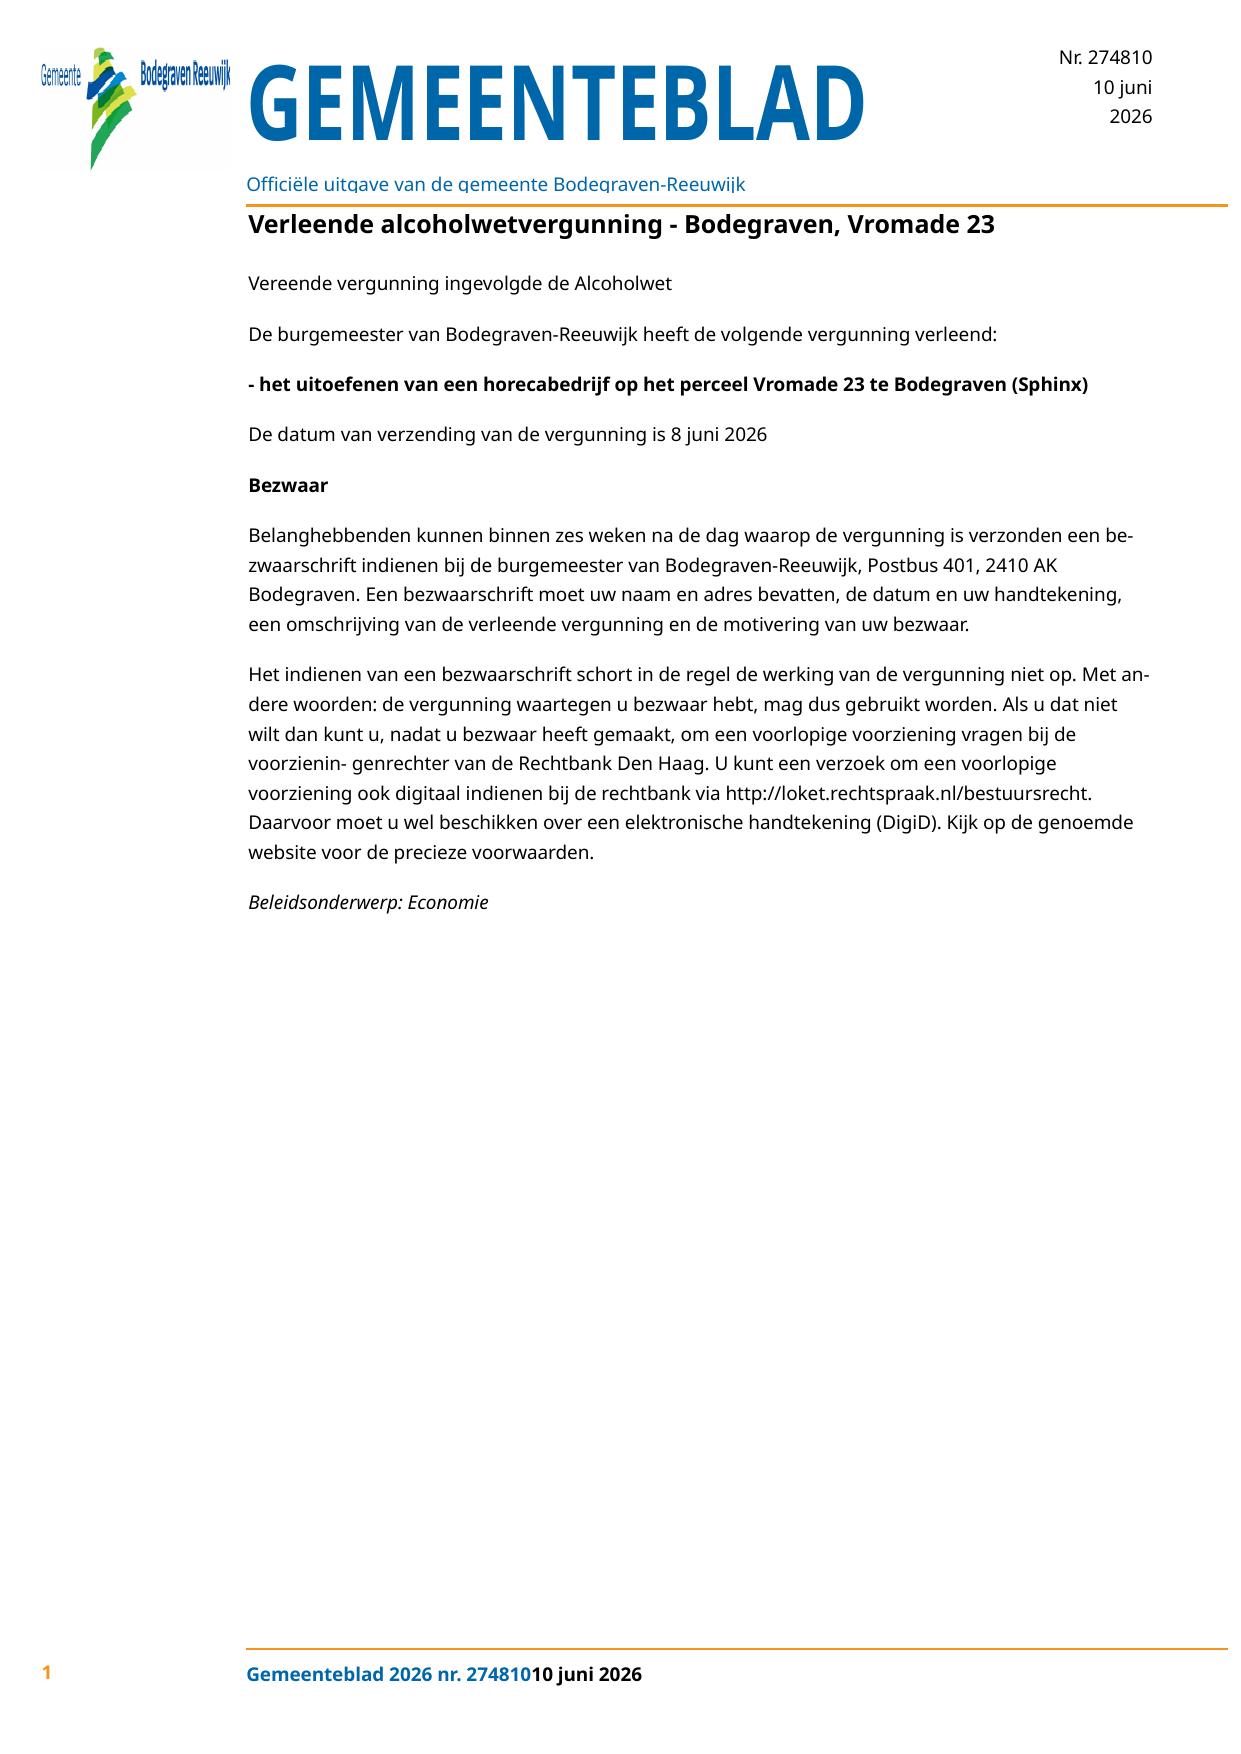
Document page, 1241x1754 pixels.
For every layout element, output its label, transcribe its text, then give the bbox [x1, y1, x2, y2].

text - het uitoefenen van een horecabedrijf op het perceel Vromade 23 te Bodegraven (Sphinx) [248, 371, 1152, 397]
text Verleende alcoholwetvergunning - Bodegraven, Vromade 23 [248, 207, 1152, 241]
text De datum van verzending van de vergunning is 8 juni 2026 [248, 422, 1152, 447]
text Beleidsonderwerp: Economie [248, 889, 1152, 915]
picture [41, 47, 231, 172]
text Belanghebbenden kunnen binnen zes weken na de dag waarop de vergunning is verzonden een be- zwaarschrift indienen bij de burgemeester van Bodegraven-Reeuwijk, Postbus 401, 2410 AK Bodegraven. Een bezwaarschrift moet uw naam en adres bevatten, de datum en uw handtekening, een omschrijving van de verleende vergunning en de motivering van uw bezwaar. [248, 522, 1152, 637]
text Het indienen van een bezwaarschrift schort in de regel de werking van de vergunning niet op. Met an- dere woorden: de vergunning waartegen u bezwaar hebt, mag dus gebruikt worden. Als u dat niet wilt dan kunt u, nadat u bezwaar heeft gemaakt, om een voorlopige voorziening vragen bij de voorzienin- genrechter van de Rechtbank Den Haag. U kunt een verzoek om een voorlopige voorziening ook digitaal indienen bij de rechtbank via http://loket.rechtspraak.nl/bestuursrecht. Daarvoor moet u wel beschikken over een elektronische handtekening (DigiD). Kijk op de genoemde website voor de precieze voorwaarden. [248, 662, 1152, 865]
text De burgemeester van Bodegraven-Reeuwijk heeft de volgende vergunning verleend: [248, 321, 1152, 346]
text Vereende vergunning ingevolgde de Alcoholwet [248, 270, 1152, 296]
text Bezwaar [248, 472, 1152, 498]
